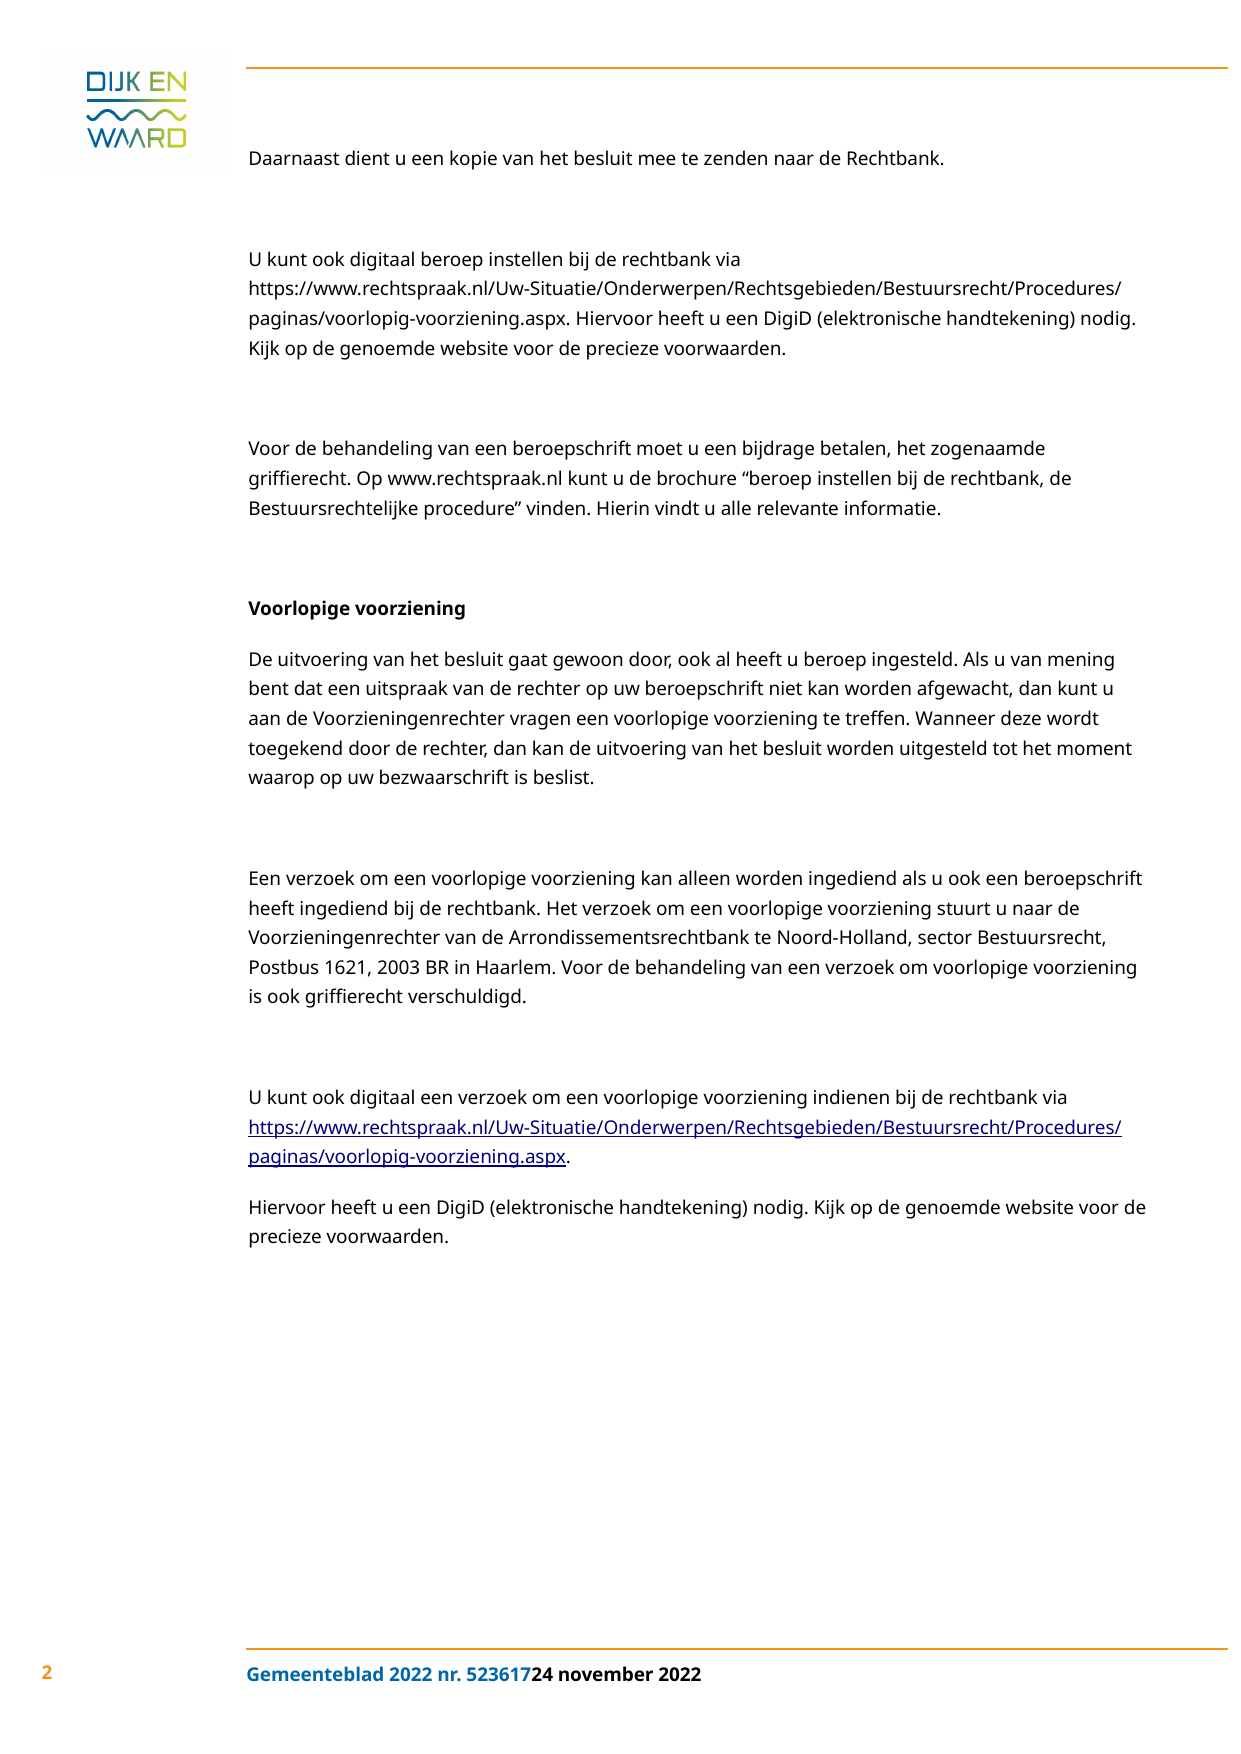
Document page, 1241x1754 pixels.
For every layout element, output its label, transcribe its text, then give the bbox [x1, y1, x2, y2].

text Hiervoor heeft u een DigiD (elektronische handtekening) nodig. Kijk op de genoemde website voor de precieze voorwaarden. [248, 1194, 1152, 1249]
text Voor de behandeling van een beroepschrift moet u een bijdrage betalen, het zogenaamde griffierecht. Op www.rechtspraak.nl kunt u de brochure “beroep instellen bij de rechtbank, de Bestuursrechtelijke procedure” vinden. Hierin vindt u alle relevante informatie. [248, 436, 1152, 521]
text U kunt ook digitaal beroep instellen bij de rechtbank via https://www.rechtspraak.nl/Uw-Situatie/Onderwerpen/Rechtsgebieden/Bestuursrecht/Procedures/paginas/voorlopig-voorziening.aspx. Hiervoor heeft u een DigiD (elektronische handtekening) nodig. Kijk op de genoemde website voor de precieze voorwaarden. [248, 246, 1152, 361]
text Daarnaast dient u een kopie van het besluit mee te zenden naar de Rechtbank. [248, 145, 1152, 171]
text Voorlopige voorziening [248, 596, 1152, 621]
text Een verzoek om een voorlopige voorziening kan alleen worden ingediend als u ook een beroepschrift heeft ingediend bij de rechtbank. Het verzoek om een voorlopige voorziening stuurt u naar de Voorzieningenrechter van de Arrondissementsrechtbank te Noord-Holland, sector Bestuursrecht, Postbus 1621, 2003 BR in Haarlem. Voor de behandeling van een verzoek om voorlopige voorziening is ook griffierecht verschuldigd. [248, 865, 1152, 1009]
picture [41, 47, 231, 172]
text U kunt ook digitaal een verzoek om een voorlopige voorziening indienen bij de rechtbank via https://www.rechtspraak.nl/Uw-Situatie/Onderwerpen/Rechtsgebieden/Bestuursrecht/Procedures/paginas/voorlopig-voorziening.aspx. [248, 1084, 1152, 1169]
text De uitvoering van het besluit gaat gewoon door, ook al heeft u beroep ingesteld. Als u van mening bent dat een uitspraak van de rechter op uw beroepschrift niet kan worden afgewacht, dan kunt u aan de Voorzieningenrechter vragen een voorlopige voorziening te treffen. Wanneer deze wordt toegekend door de rechter, dan kan de uitvoering van het besluit worden uitgesteld tot het moment waarop op uw bezwaarschrift is beslist. [248, 646, 1152, 790]
